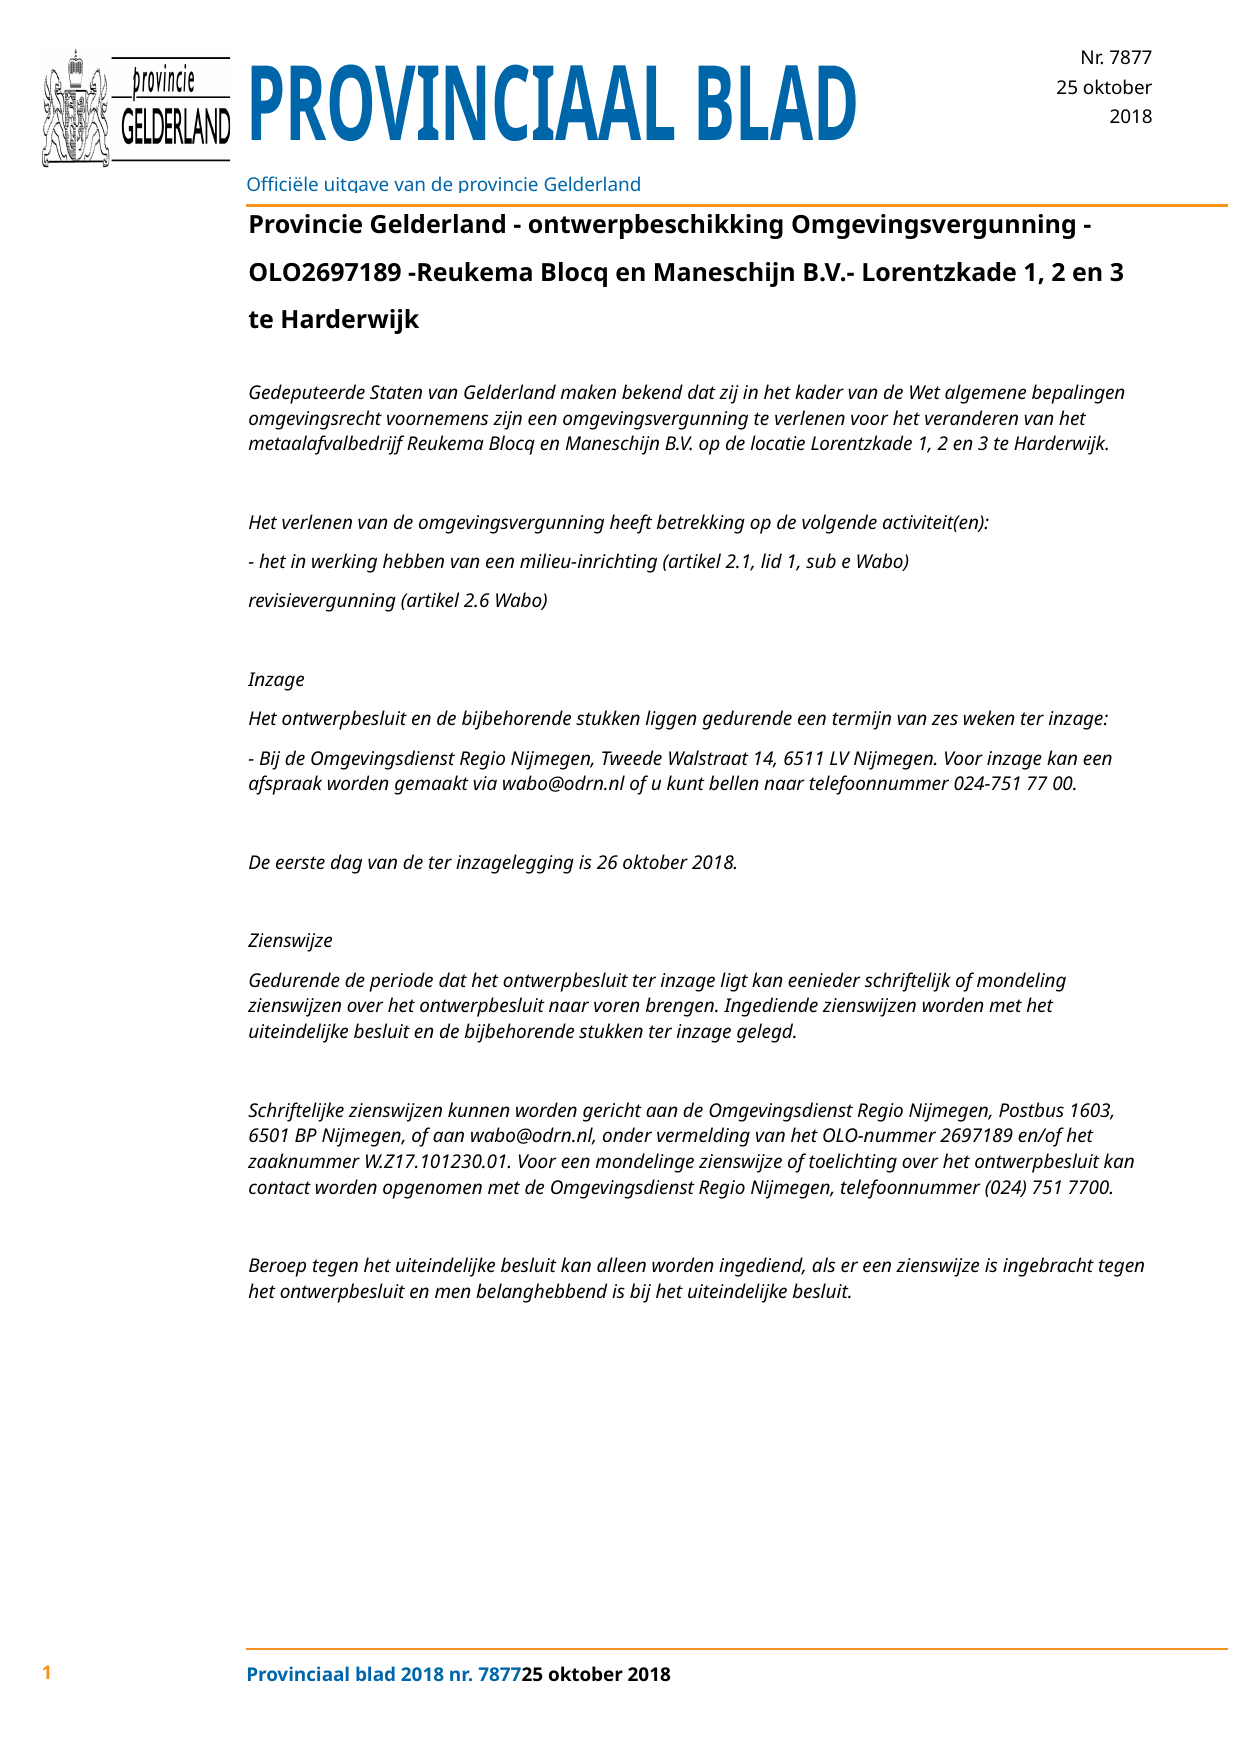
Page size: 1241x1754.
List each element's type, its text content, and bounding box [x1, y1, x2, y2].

picture [41, 47, 231, 172]
text Het verlenen van de omgevingsvergunning heeft betrekking op de volgende activiteit(en): [248, 509, 1152, 535]
text Zienswijze [248, 927, 1152, 953]
text Het ontwerpbesluit en de bijbehorende stukken liggen gedurende een termijn van zes weken ter inzage: [248, 705, 1152, 731]
text Beroep tegen het uiteindelijke besluit kan alleen worden ingediend, als er een zienswijze is ingebracht tegen het ontwerpbesluit en men belanghebbend is bij het uiteindelijke besluit. [248, 1252, 1152, 1304]
text Gedurende de periode dat het ontwerpbesluit ter inzage ligt kan eenieder schriftelijk of mondeling zienswijzen over het ontwerpbesluit naar voren brengen. Ingediende zienswijzen worden met het uiteindelijke besluit en de bijbehorende stukken ter inzage gelegd. [248, 967, 1152, 1044]
text - Bij de Omgevingsdienst Regio Nijmegen, Tweede Walstraat 14, 6511 LV Nijmegen. Voor inzage kan een afspraak worden gemaakt via wabo@odrn.nl of u kunt bellen naar telefoonnummer 024-751 77 00. [248, 745, 1152, 796]
text Provincie Gelderland - ontwerpbeschikking Omgevingsvergunning - OLO2697189 -Reukema Blocq en Maneschijn B.V.- Lorentzkade 1, 2 en 3 te Harderwijk [248, 207, 1152, 336]
text revisievergunning (artikel 2.6 Wabo) [248, 588, 1152, 613]
text Schriftelijke zienswijzen kunnen worden gericht aan de Omgevingsdienst Regio Nijmegen, Postbus 1603, 6501 BP Nijmegen, of aan wabo@odrn.nl, onder vermelding van het OLO-nummer 2697189 en/of het zaaknummer W.Z17.101230.01. Voor een mondelinge zienswijze of toelichting over het ontwerpbesluit kan contact worden opgenomen met de Omgevingsdienst Regio Nijmegen, telefoonnummer (024) 751 7700. [248, 1097, 1152, 1200]
text De eerste dag van de ter inzagelegging is 26 oktober 2018. [248, 849, 1152, 875]
text - het in werking hebben van een milieu-inrichting (artikel 2.1, lid 1, sub e Wabo) [248, 548, 1152, 574]
text Inzage [248, 666, 1152, 692]
text Gedeputeerde Staten van Gelderland maken bekend dat zij in het kader van de Wet algemene bepalingen omgevingsrecht voornemens zijn een omgevingsvergunning te verlenen voor het veranderen van het metaalafvalbedrijf Reukema Blocq en Maneschijn B.V. op de locatie Lorentzkade 1, 2 en 3 te Harderwijk. [248, 379, 1152, 456]
